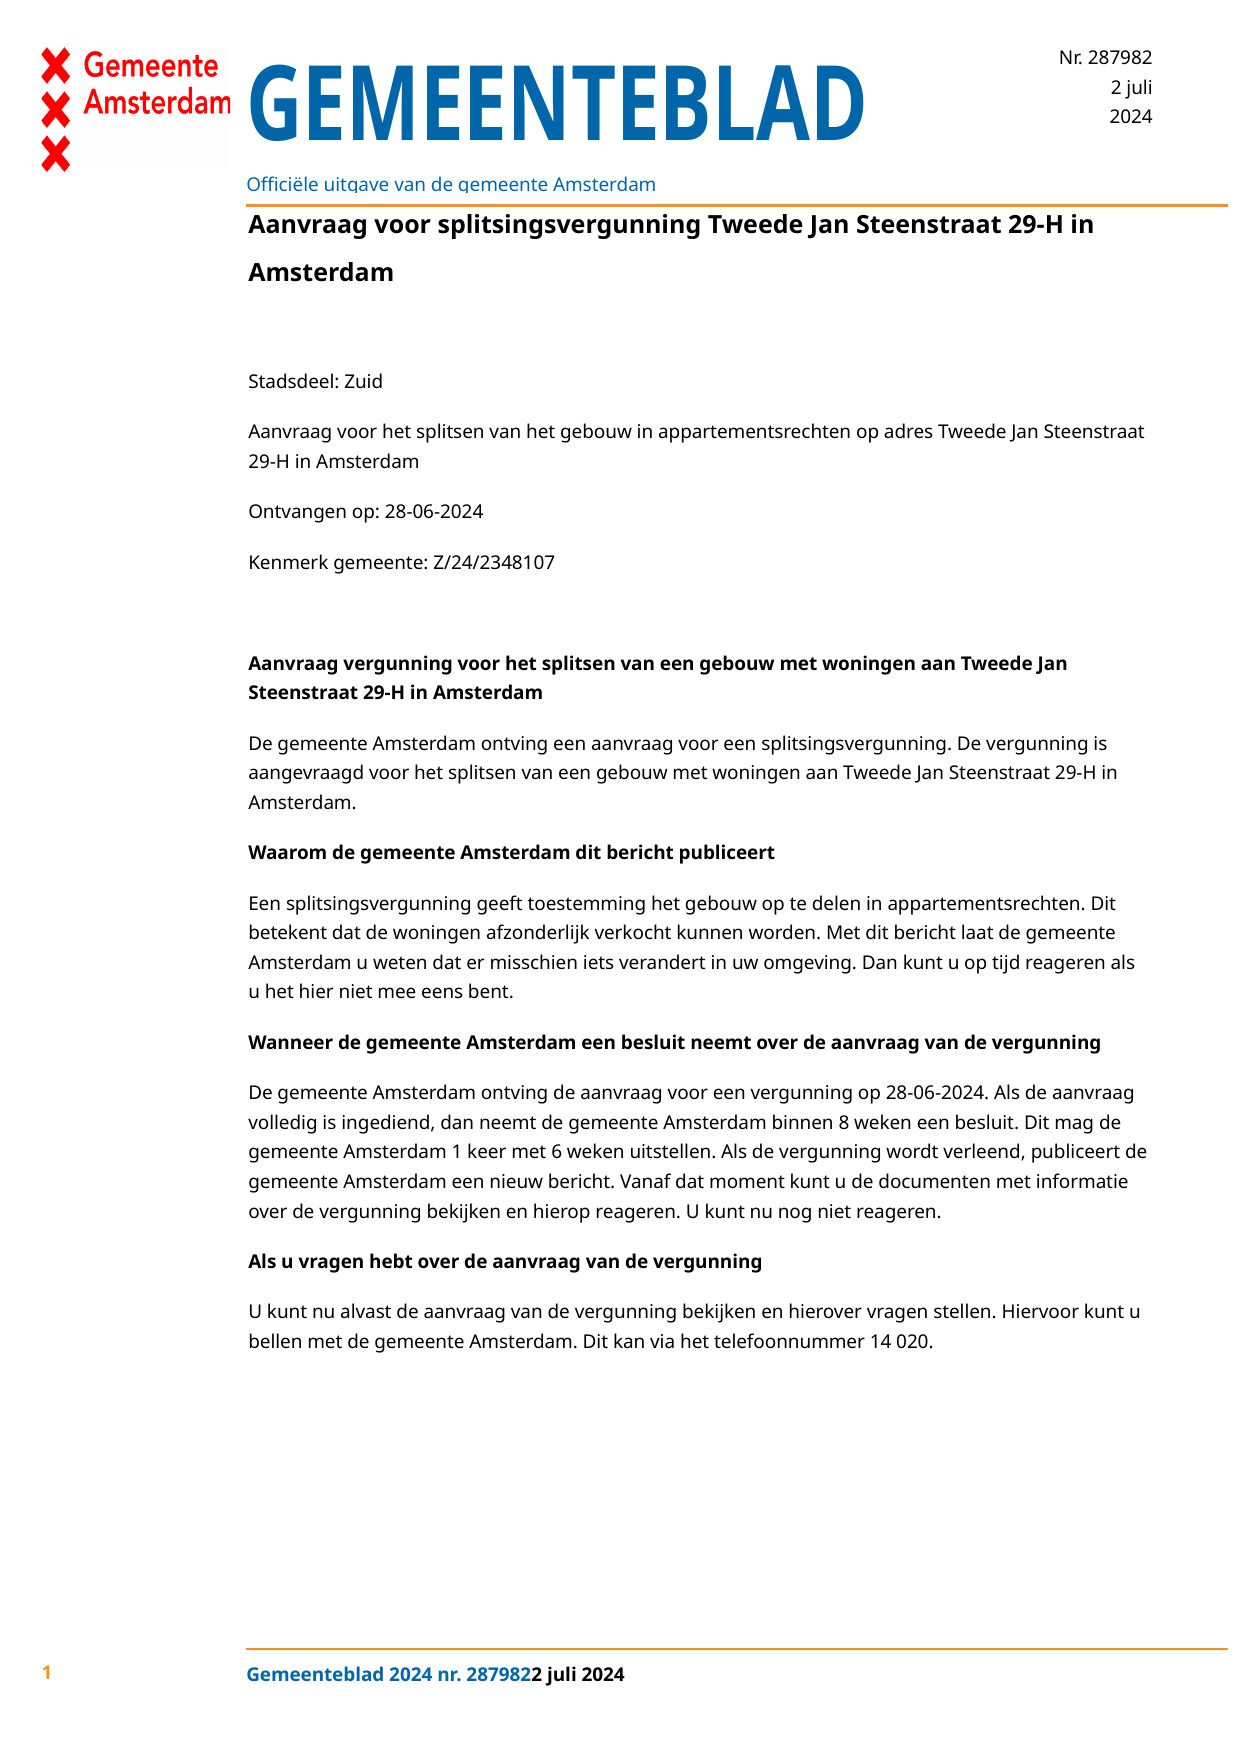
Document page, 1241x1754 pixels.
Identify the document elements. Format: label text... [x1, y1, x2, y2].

text Aanvraag voor splitsingsvergunning Tweede Jan Steenstraat 29-H in Amsterdam [248, 207, 1152, 288]
text Kenmerk gemeente: Z/24/2348107 [248, 549, 1152, 575]
text Ontvangen op: 28-06-2024 [248, 499, 1152, 524]
text Waarom de gemeente Amsterdam dit bericht publiceert [248, 839, 1152, 865]
text Een splitsingsvergunning geeft toestemming het gebouw op te delen in appartementsrechten. Dit betekent dat de woningen afzonderlijk verkocht kunnen worden. Met dit bericht laat de gemeente Amsterdam u weten dat er misschien iets verandert in uw omgeving. Dan kunt u op tijd reageren als u het hier niet mee eens bent. [248, 890, 1152, 1004]
text Aanvraag vergunning voor het splitsen van een gebouw met woningen aan Tweede Jan Steenstraat 29-H in Amsterdam [248, 650, 1152, 705]
picture [41, 47, 231, 172]
text Wanneer de gemeente Amsterdam een besluit neemt over de aanvraag van de vergunning [248, 1029, 1152, 1055]
text U kunt nu alvast de aanvraag van de vergunning bekijken en hierover vragen stellen. Hiervoor kunt u bellen met de gemeente Amsterdam. Dit kan via het telefoonnummer 14 020. [248, 1299, 1152, 1354]
text Stadsdeel: Zuid [248, 368, 1152, 394]
text Aanvraag voor het splitsen van het gebouw in appartementsrechten op adres Tweede Jan Steenstraat 29-H in Amsterdam [248, 419, 1152, 474]
text De gemeente Amsterdam ontving de aanvraag voor een vergunning op 28-06-2024. Als de aanvraag volledig is ingediend, dan neemt de gemeente Amsterdam binnen 8 weken een besluit. Dit mag de gemeente Amsterdam 1 keer met 6 weken uitstellen. Als de vergunning wordt verleend, publiceert de gemeente Amsterdam een nieuw bericht. Vanaf dat moment kunt u de documenten met informatie over de vergunning bekijken en hierop reageren. U kunt nu nog niet reageren. [248, 1079, 1152, 1224]
text Als u vragen hebt over de aanvraag van de vergunning [248, 1248, 1152, 1274]
text De gemeente Amsterdam ontving een aanvraag voor een splitsingsvergunning. De vergunning is aangevraagd voor het splitsen van een gebouw met woningen aan Tweede Jan Steenstraat 29-H in Amsterdam. [248, 730, 1152, 815]
